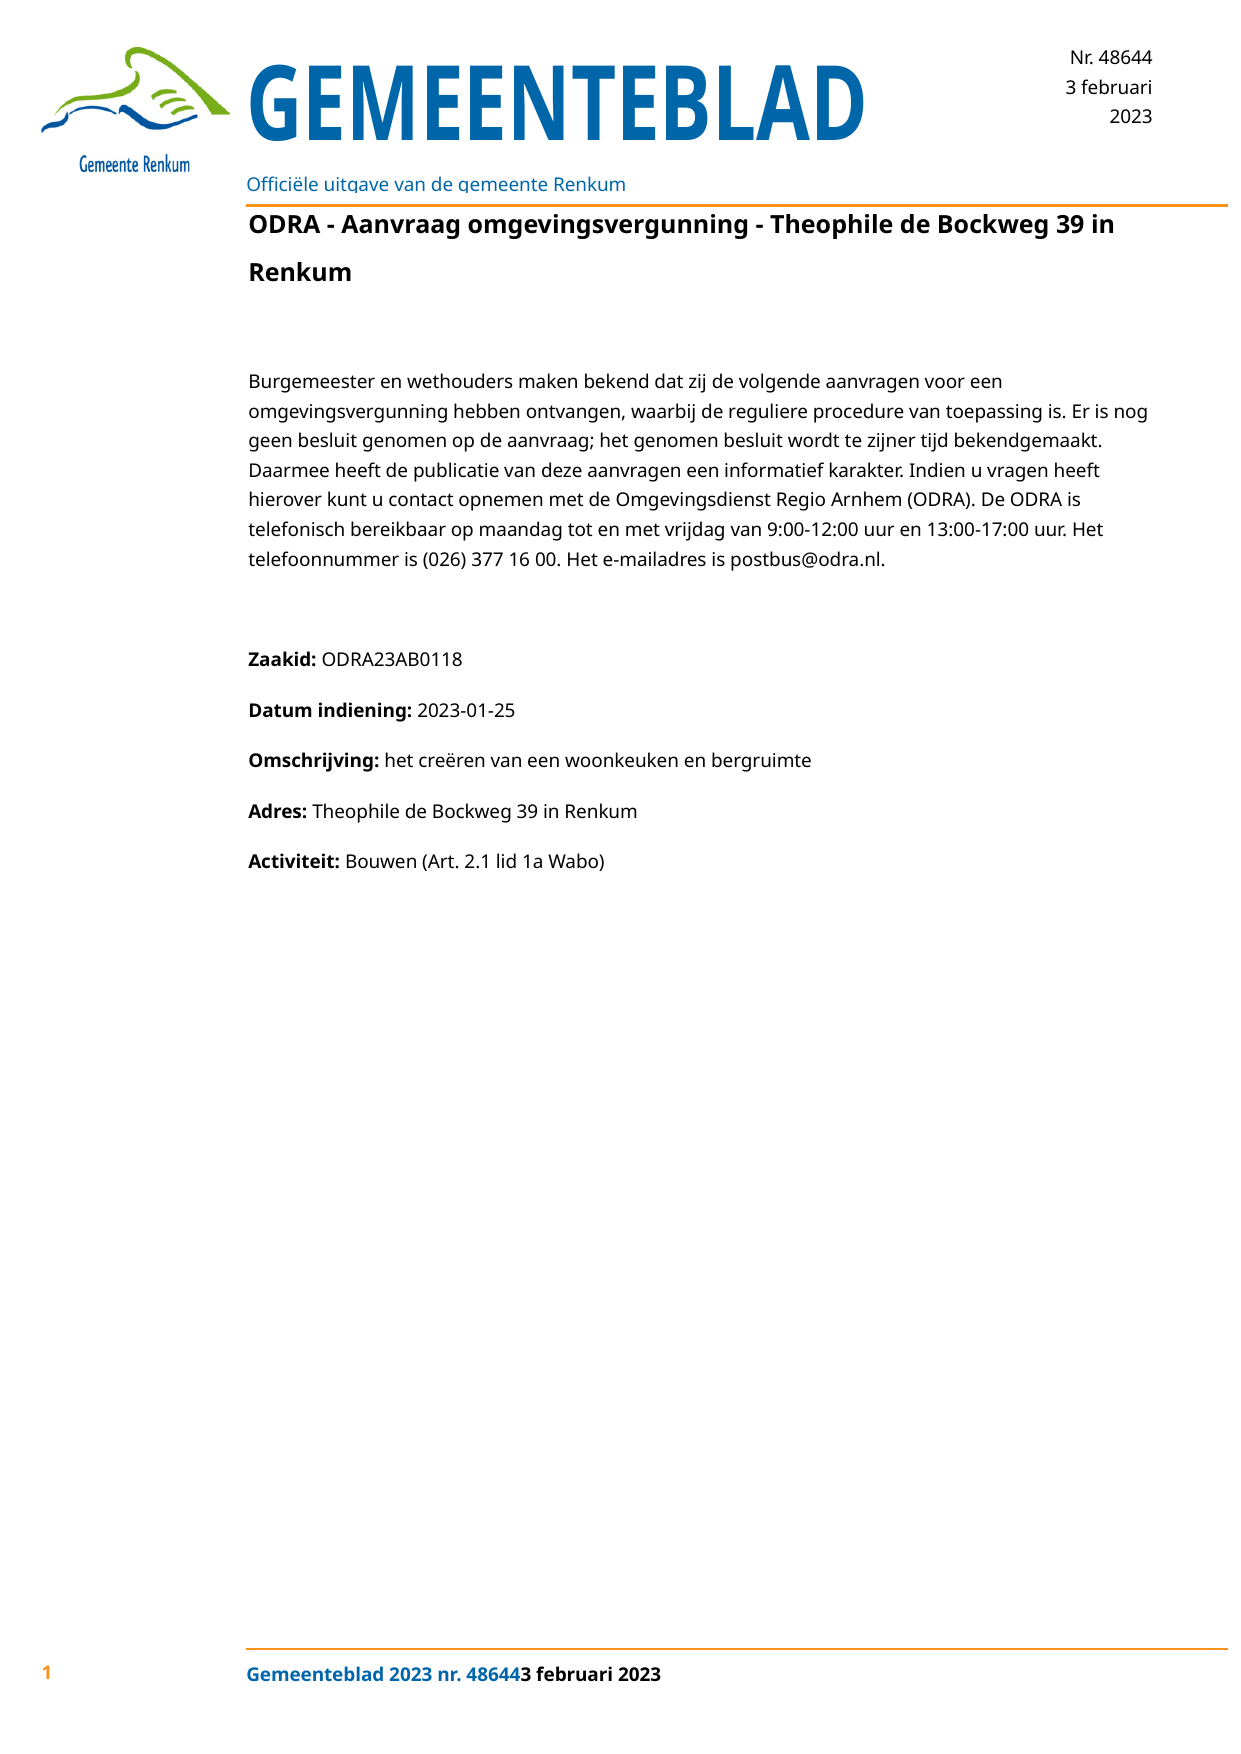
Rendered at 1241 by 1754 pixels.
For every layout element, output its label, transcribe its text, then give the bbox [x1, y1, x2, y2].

text Burgemeester en wethouders maken bekend dat zij de volgende aanvragen voor een omgevingsvergunning hebben ontvangen, waarbij de reguliere procedure van toepassing is. Er is nog geen besluit genomen op de aanvraag; het genomen besluit wordt te zijner tijd bekendgemaakt. Daarmee heeft de publicatie van deze aanvragen een informatief karakter. Indien u vragen heeft hierover kunt u contact opnemen met de Omgevingsdienst Regio Arnhem (ODRA). De ODRA is telefonisch bereikbaar op maandag tot en met vrijdag van 9:00-12:00 uur en 13:00-17:00 uur. Het telefoonnummer is (026) 377 16 00. Het e-mailadres is postbus@odra.nl. [248, 368, 1152, 572]
text Activiteit: Bouwen (Art. 2.1 lid 1a Wabo) [248, 848, 1152, 874]
text Omschrijving: het creëren van een woonkeuken en bergruimte [248, 747, 1152, 773]
text ODRA - Aanvraag omgevingsvergunning - Theophile de Bockweg 39 in Renkum [248, 207, 1152, 288]
text Adres: Theophile de Bockweg 39 in Renkum [248, 798, 1152, 824]
text Zaakid: ODRA23AB0118 [248, 647, 1152, 672]
picture [41, 47, 231, 172]
text Datum indiening: 2023-01-25 [248, 697, 1152, 723]
